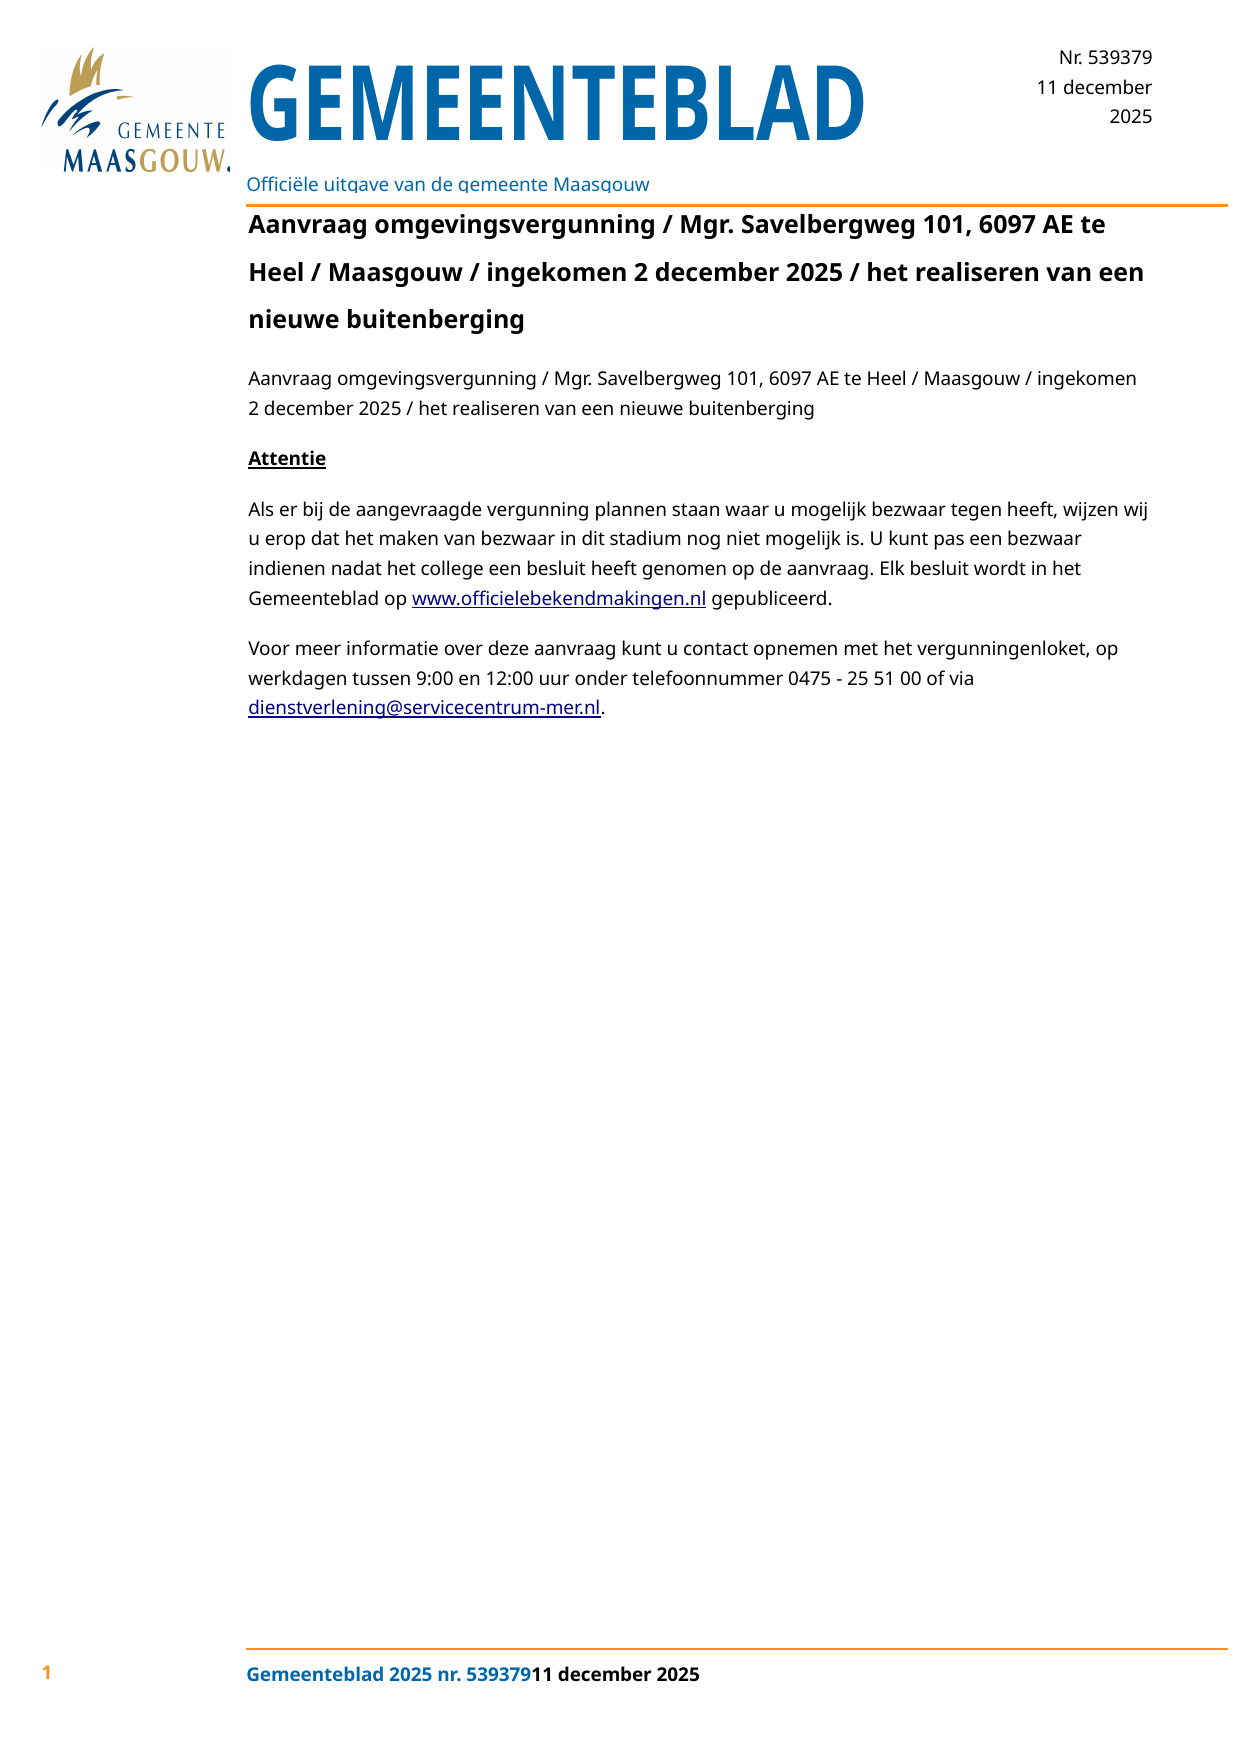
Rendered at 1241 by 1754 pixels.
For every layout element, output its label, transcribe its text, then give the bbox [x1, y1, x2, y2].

text Als er bij de aangevraagde vergunning plannen staan waar u mogelijk bezwaar tegen heeft, wijzen wij u erop dat het maken van bezwaar in dit stadium nog niet mogelijk is. U kunt pas een bezwaar indienen nadat het college een besluit heeft genomen op de aanvraag. Elk besluit wordt in het Gemeenteblad op www.officielebekendmakingen.nl gepubliceerd. [248, 496, 1152, 610]
text Voor meer informatie over deze aanvraag kunt u contact opnemen met het vergunningenloket, op werkdagen tussen 9:00 en 12:00 uur onder telefoonnummer 0475 - 25 51 00 of via dienstverlening@servicecentrum-mer.nl. [248, 635, 1152, 720]
text Aanvraag omgevingsvergunning / Mgr. Savelbergweg 101, 6097 AE te Heel / Maasgouw / ingekomen 2 december 2025 / het realiseren van een nieuwe buitenberging [248, 207, 1152, 336]
text Attentie [248, 446, 1152, 471]
picture [41, 47, 231, 172]
text Aanvraag omgevingsvergunning / Mgr. Savelbergweg 101, 6097 AE te Heel / Maasgouw / ingekomen 2 december 2025 / het realiseren van een nieuwe buitenberging [248, 366, 1152, 421]
